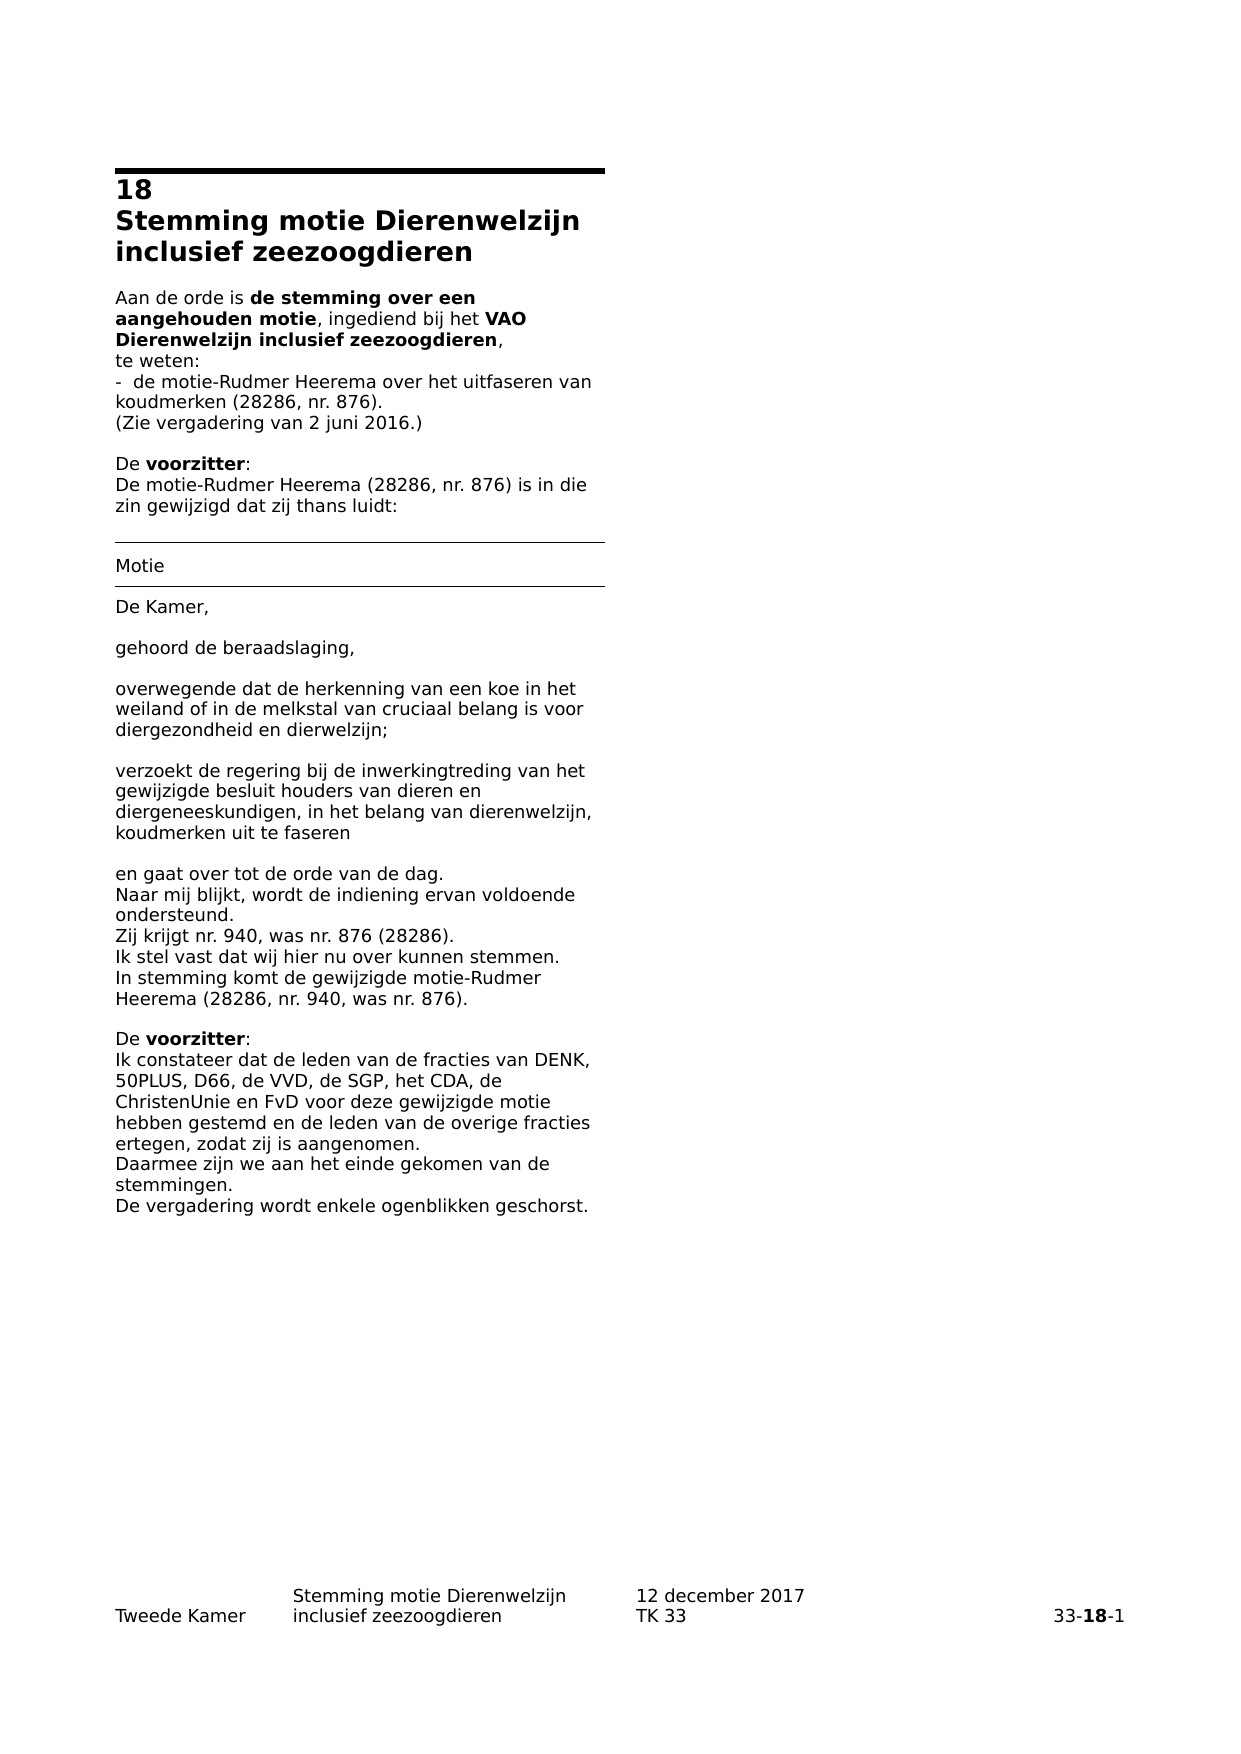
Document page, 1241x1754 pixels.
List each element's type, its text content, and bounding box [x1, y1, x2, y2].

text (Zie vergadering van 2 juni 2016.) [115, 413, 605, 434]
text De Kamer, [115, 597, 605, 618]
text De voorzitter: [115, 1029, 605, 1050]
text Motie [115, 556, 605, 577]
text en gaat over tot de orde van de dag. [115, 863, 605, 884]
text De vergadering wordt enkele ogenblikken geschorst. [115, 1196, 605, 1217]
text De motie-Rudmer Heerema (28286, nr. 876) is in die zin gewijzigd dat zij thans luidt: [115, 475, 605, 516]
text te weten: [115, 351, 605, 371]
text Aan de orde is de stemming over een aangehouden motie, ingediend bij het VAO Dierenwelzijn inclusief zeezoogdieren, [115, 288, 605, 351]
text overwegende dat de herkenning van een koe in het weiland of in de melkstal van cruciaal belang is voor diergezondheid en dierwelzijn; [115, 678, 605, 741]
text gehoord de beraadslaging, [115, 638, 605, 658]
text Daarmee zijn we aan het einde gekomen van de stemmingen. [115, 1154, 605, 1196]
text Naar mij blijkt, wordt de indiening ervan voldoende ondersteund. [115, 884, 605, 926]
text In stemming komt de gewijzigde motie-Rudmer Heerema (28286, nr. 940, was nr. 876). [115, 968, 605, 1009]
text De voorzitter: [115, 454, 605, 475]
text verzoekt de regering bij de inwerkingtreding van het gewijzigde besluit houders van dieren en diergeneeskundigen, in het belang van dierenwelzijn, koudmerken uit te faseren [115, 761, 605, 843]
list de motie-Rudmer Heerema over het uitfaseren van koudmerken (28286, nr. 876). [115, 371, 605, 413]
text Ik stel vast dat wij hier nu over kunnen stemmen. [115, 947, 605, 968]
title 18 Stemming motie Dierenwelzijn inclusief zeezoogdieren [115, 174, 605, 268]
text Ik constateer dat de leden van de fracties van DENK, 50PLUS, D66, de VVD, de SGP, het CDA, de ChristenUnie en FvD voor deze gewijzigde motie hebben gestemd en de leden van de overige fracties ertegen, zodat zij is aangenomen. [115, 1050, 605, 1154]
text Zij krijgt nr. 940, was nr. 876 (28286). [115, 926, 605, 947]
